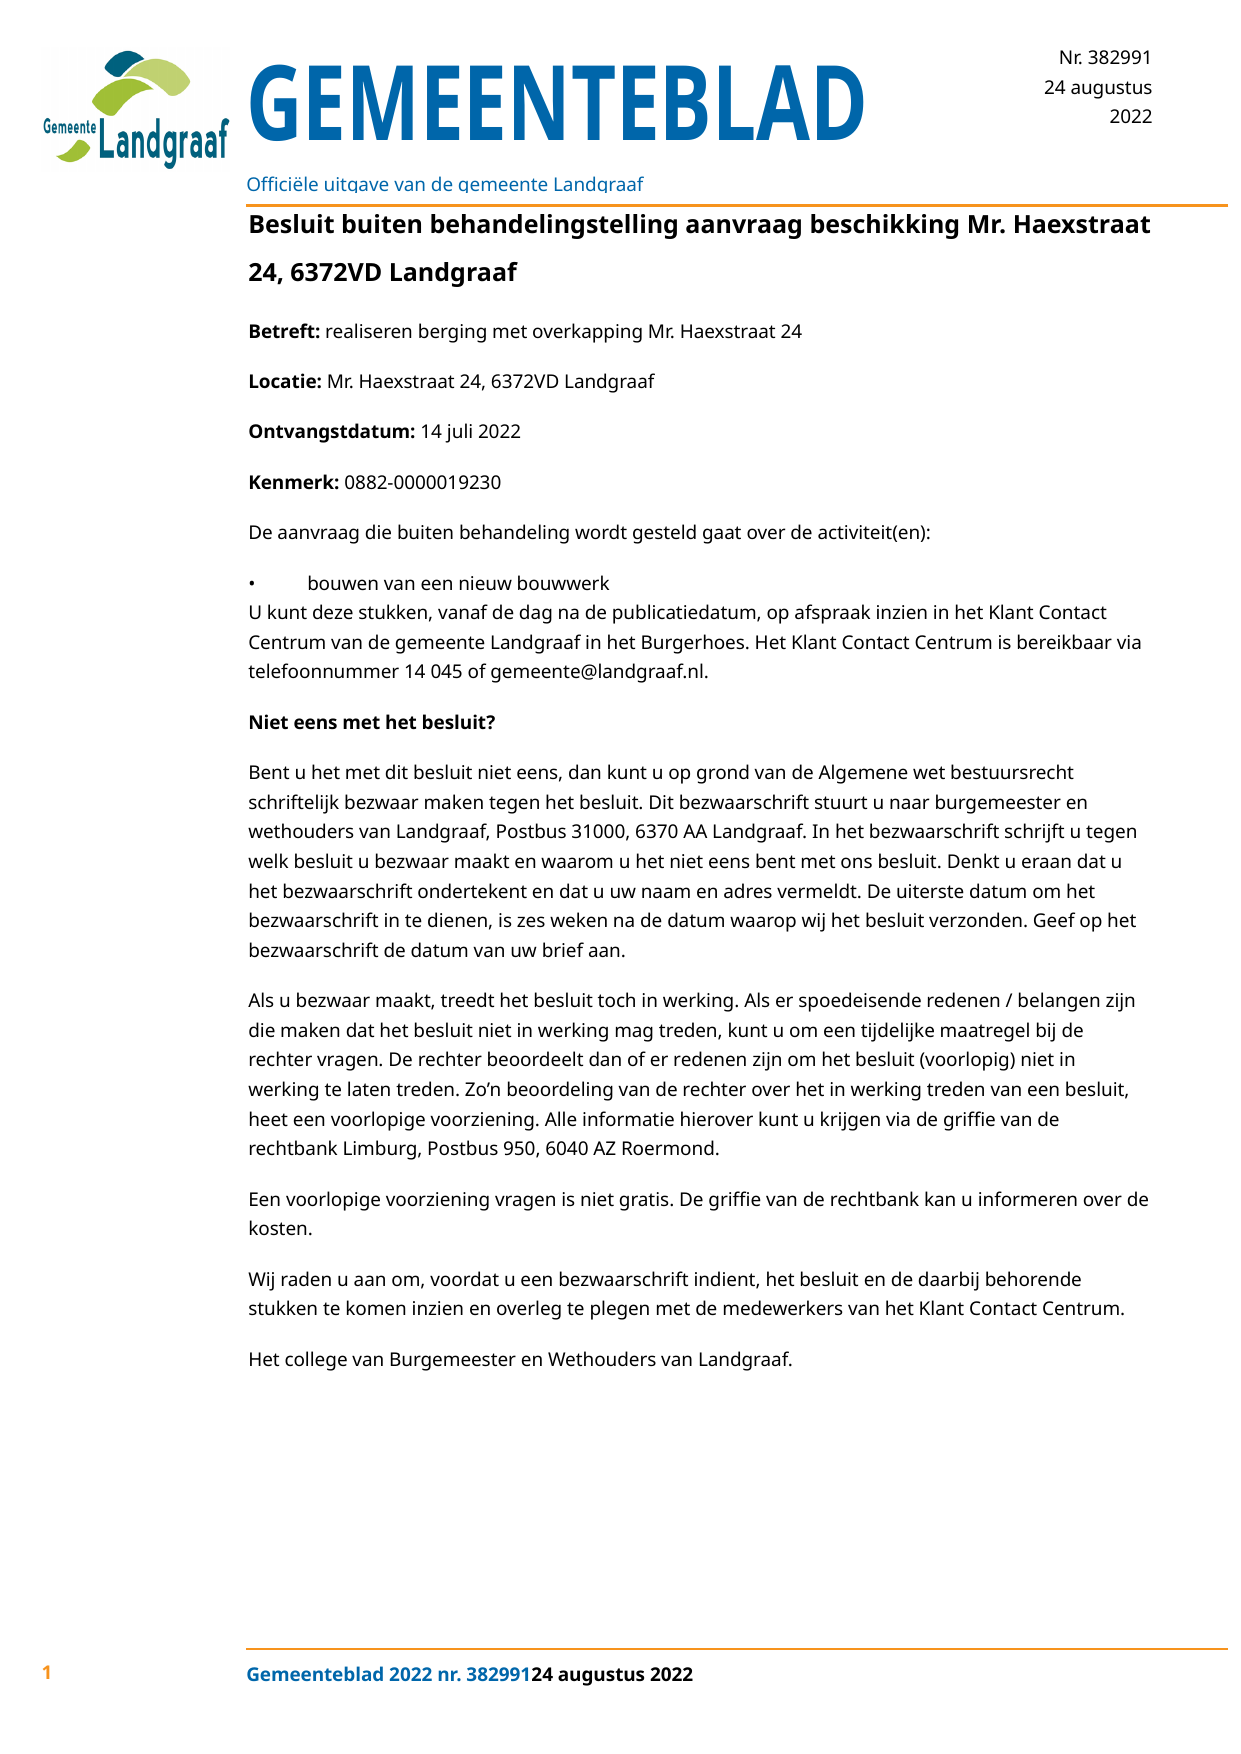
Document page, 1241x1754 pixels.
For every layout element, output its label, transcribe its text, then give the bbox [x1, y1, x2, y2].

text De aanvraag die buiten behandeling wordt gesteld gaat over de activiteit(en): [248, 519, 1152, 545]
text Ontvangstdatum: 14 juli 2022 [248, 419, 1152, 444]
text Betreft: realiseren berging met overkapping Mr. Haexstraat 24 [248, 318, 1152, 344]
text Locatie: Mr. Haexstraat 24, 6372VD Landgraaf [248, 368, 1152, 394]
text Niet eens met het besluit? [248, 709, 1152, 735]
text Kenmerk: 0882-0000019230 [248, 469, 1152, 495]
text U kunt deze stukken, vanaf de dag na de publicatiedatum, op afspraak inzien in het Klant Contact Centrum van de gemeente Landgraaf in het Burgerhoes. Het Klant Contact Centrum is bereikbaar via telefoonnummer 14 045 of gemeente@landgraaf.nl. [248, 599, 1152, 684]
text Besluit buiten behandelingstelling aanvraag beschikking Mr. Haexstraat 24, 6372VD Landgraaf [248, 207, 1152, 288]
text Bent u het met dit besluit niet eens, dan kunt u op grond van de Algemene wet bestuursrecht schriftelijk bezwaar maken tegen het besluit. Dit bezwaarschrift stuurt u naar burgemeester en wethouders van Landgraaf, Postbus 31000, 6370 AA Landgraaf. In het bezwaarschrift schrijft u tegen welk besluit u bezwaar maakt en waarom u het niet eens bent met ons besluit. Denkt u eraan dat u het bezwaarschrift ondertekent en dat u uw naam en adres vermeldt. De uiterste datum om het bezwaarschrift in te dienen, is zes weken na de datum waarop wij het besluit verzonden. Geef op het bezwaarschrift de datum van uw brief aan. [248, 759, 1152, 963]
text Wij raden u aan om, voordat u een bezwaarschrift indient, het besluit en de daarbij behorende stukken te komen inzien en overleg te plegen met de medewerkers van het Klant Contact Centrum. [248, 1266, 1152, 1321]
picture [41, 47, 231, 172]
text Het college van Burgemeester en Wethouders van Landgraaf. [248, 1346, 1152, 1372]
list bouwen van een nieuw bouwwerk [248, 570, 1152, 596]
text Een voorlopige voorziening vragen is niet gratis. De griffie van de rechtbank kan u informeren over de kosten. [248, 1186, 1152, 1241]
text Als u bezwaar maakt, treedt het besluit toch in werking. Als er spoedeisende redenen / belangen zijn die maken dat het besluit niet in werking mag treden, kunt u om een tijdelijke maatregel bij de rechter vragen. De rechter beoordeelt dan of er redenen zijn om het besluit (voorlopig) niet in werking te laten treden. Zo’n beoordeling van de rechter over het in werking treden van een besluit, heet een voorlopige voorziening. Alle informatie hierover kunt u krijgen via de griffie van de rechtbank Limburg, Postbus 950, 6040 AZ Roermond. [248, 987, 1152, 1161]
